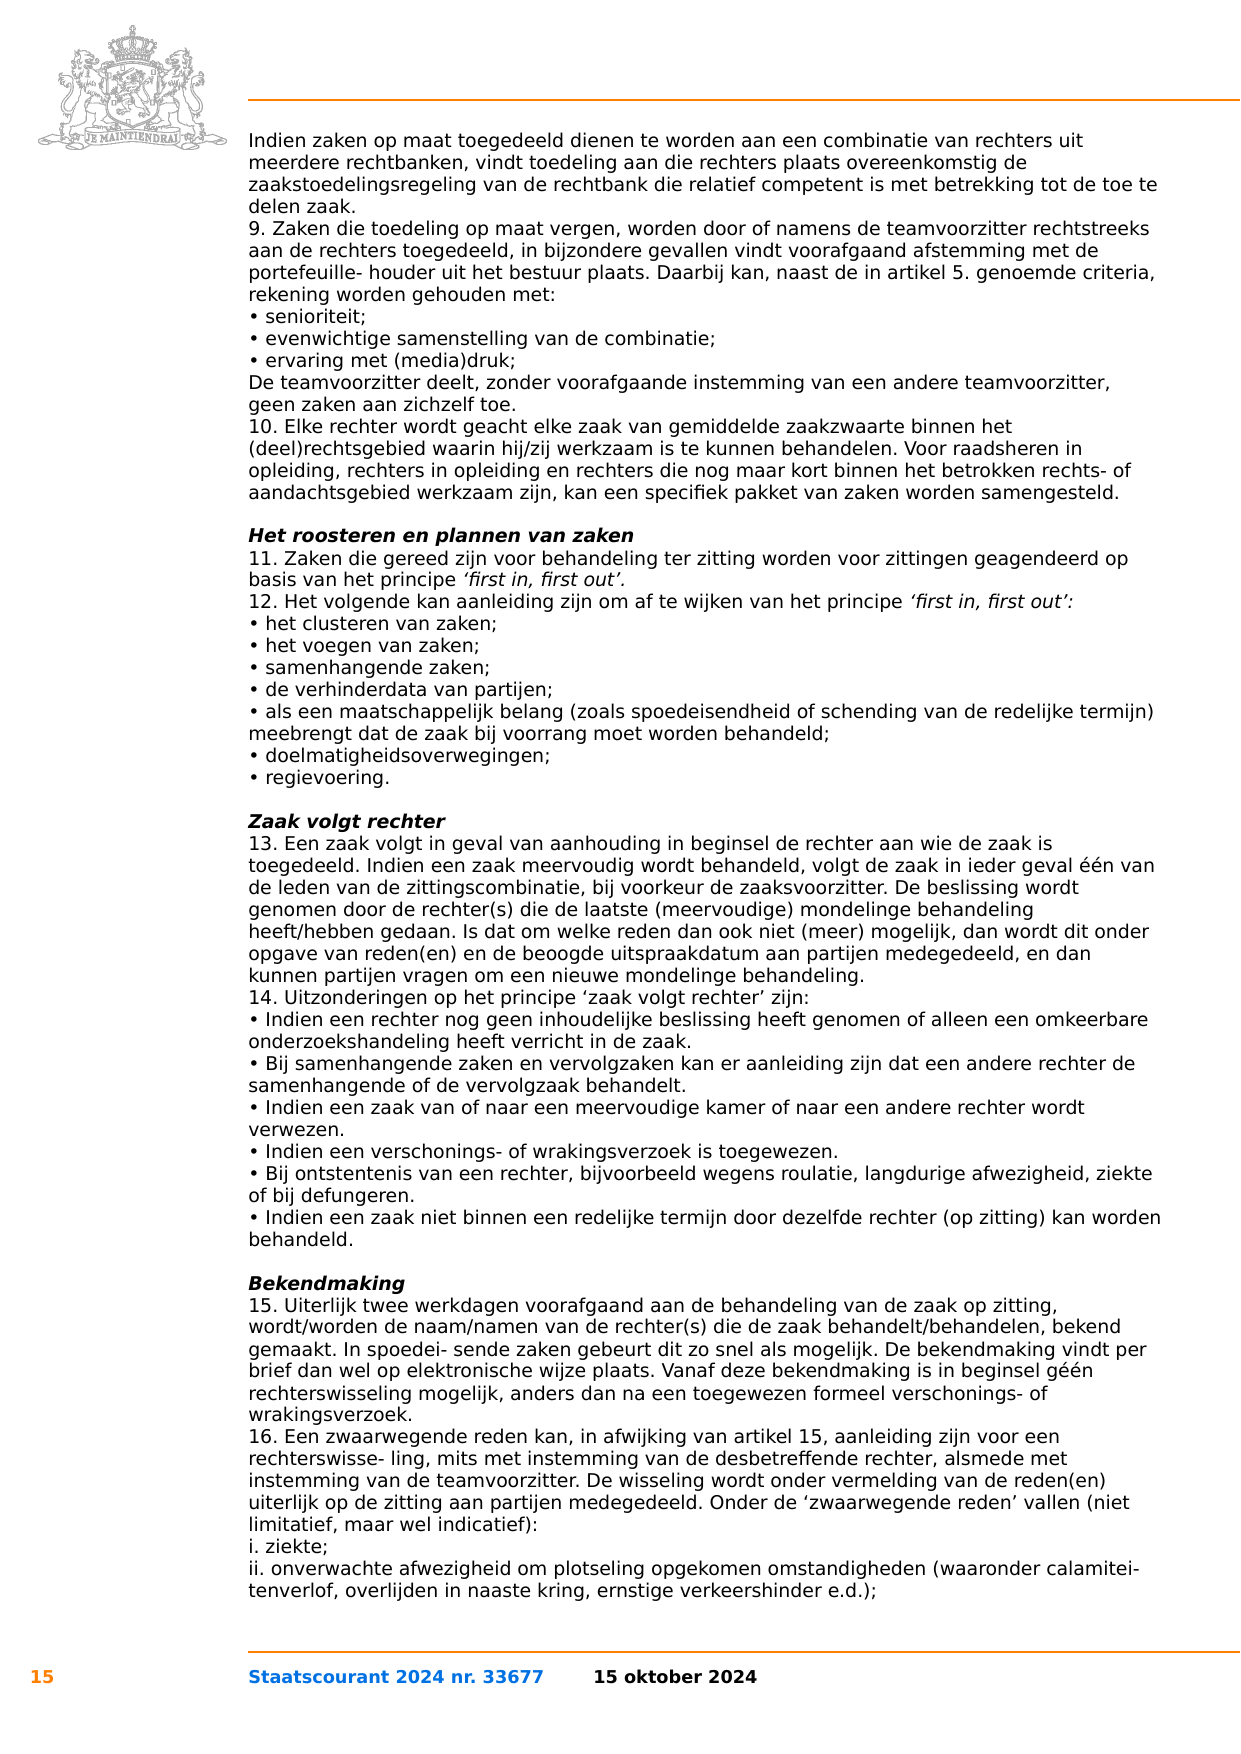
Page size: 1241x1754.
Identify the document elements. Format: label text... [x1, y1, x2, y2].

text 12. Het volgende kan aanleiding zijn om af te wijken van het principe ‘first in, first out’: [248, 591, 1163, 613]
subtitle Het roosteren en plannen van zaken [248, 525, 1163, 547]
text • senioriteit; [248, 306, 1163, 328]
text • samenhangende zaken; [248, 657, 1163, 679]
text • Bij ontstentenis van een rechter, bijvoorbeeld wegens roulatie, langdurige afwezigheid, ziekte of bij defungeren. [248, 1163, 1163, 1207]
text De teamvoorzitter deelt, zonder voorafgaande instemming van een andere teamvoorzitter, geen zaken aan zichzelf toe. [248, 372, 1163, 416]
text • Indien een zaak niet binnen een redelijke termijn door dezelfde rechter (op zitting) kan worden behandeld. [248, 1207, 1163, 1251]
text ii. onverwachte afwezigheid om plotseling opgekomen omstandigheden (waaronder calamitei- tenverlof, overlijden in naaste kring, ernstige verkeershinder e.d.); [248, 1558, 1163, 1602]
text • ervaring met (media)druk; [248, 350, 1163, 372]
text • de verhinderdata van partijen; [248, 679, 1163, 701]
text 11. Zaken die gereed zijn voor behandeling ter zitting worden voor zittingen geagendeerd op basis van het principe ‘first in, first out’. [248, 547, 1163, 591]
picture [38, 25, 227, 150]
text 13. Een zaak volgt in geval van aanhouding in beginsel de rechter aan wie de zaak is toegedeeld. Indien een zaak meervoudig wordt behandeld, volgt de zaak in ieder geval één van de leden van de zittingscombinatie, bij voorkeur de zaaksvoorzitter. De beslissing wordt genomen door de rechter(s) die de laatste (meervoudige) mondelinge behandeling heeft/hebben gedaan. Is dat om welke reden dan ook niet (meer) mogelijk, dan wordt dit onder opgave van reden(en) en de beoogde uitspraakdatum aan partijen medegedeeld, en dan kunnen partijen vragen om een nieuwe mondelinge behandeling. [248, 833, 1163, 987]
text • regievoering. [248, 767, 1163, 789]
text 15. Uiterlijk twee werkdagen voorafgaand aan de behandeling van de zaak op zitting, wordt/worden de naam/namen van de rechter(s) die de zaak behandelt/behandelen, bekend gemaakt. In spoedei- sende zaken gebeurt dit zo snel als mogelijk. De bekendmaking vindt per brief dan wel op elektronische wijze plaats. Vanaf deze bekendmaking is in beginsel géén rechterswisseling mogelijk, anders dan na een toegewezen formeel verschonings- of wrakingsverzoek. [248, 1294, 1163, 1426]
text • Indien een rechter nog geen inhoudelijke beslissing heeft genomen of alleen een omkeerbare onderzoekshandeling heeft verricht in de zaak. [248, 1009, 1163, 1053]
subtitle Bekendmaking [248, 1272, 1163, 1294]
text • als een maatschappelijk belang (zoals spoedeisendheid of schending van de redelijke termijn) meebrengt dat de zaak bij voorrang moet worden behandeld; [248, 701, 1163, 745]
text • Bij samenhangende zaken en vervolgzaken kan er aanleiding zijn dat een andere rechter de samenhangende of de vervolgzaak behandelt. [248, 1053, 1163, 1097]
subtitle Zaak volgt rechter [248, 811, 1163, 833]
text Indien zaken op maat toegedeeld dienen te worden aan een combinatie van rechters uit meerdere rechtbanken, vindt toedeling aan die rechters plaats overeenkomstig de zaakstoedelingsregeling van de rechtbank die relatief competent is met betrekking tot de toe te delen zaak. [248, 130, 1163, 218]
text 9. Zaken die toedeling op maat vergen, worden door of namens de teamvoorzitter rechtstreeks aan de rechters toegedeeld, in bijzondere gevallen vindt voorafgaand afstemming met de portefeuille- houder uit het bestuur plaats. Daarbij kan, naast de in artikel 5. genoemde criteria, rekening worden gehouden met: [248, 218, 1163, 306]
text • het clusteren van zaken; [248, 613, 1163, 635]
text • evenwichtige samenstelling van de combinatie; [248, 328, 1163, 350]
text • het voegen van zaken; [248, 635, 1163, 657]
text • Indien een zaak van of naar een meervoudige kamer of naar een andere rechter wordt verwezen. [248, 1097, 1163, 1141]
text 14. Uitzonderingen op het principe ‘zaak volgt rechter’ zijn: [248, 987, 1163, 1009]
text 10. Elke rechter wordt geacht elke zaak van gemiddelde zaakzwaarte binnen het (deel)rechtsgebied waarin hij/zij werkzaam is te kunnen behandelen. Voor raadsheren in opleiding, rechters in opleiding en rechters die nog maar kort binnen het betrokken rechts- of aandachtsgebied werkzaam zijn, kan een specifiek pakket van zaken worden samengesteld. [248, 416, 1163, 503]
text • Indien een verschonings- of wrakingsverzoek is toegewezen. [248, 1141, 1163, 1163]
text i. ziekte; [248, 1536, 1163, 1558]
text • doelmatigheidsoverwegingen; [248, 745, 1163, 767]
text 16. Een zwaarwegende reden kan, in afwijking van artikel 15, aanleiding zijn voor een rechterswisse- ling, mits met instemming van de desbetreffende rechter, alsmede met instemming van de teamvoorzitter. De wisseling wordt onder vermelding van de reden(en) uiterlijk op de zitting aan partijen medegedeeld. Onder de ‘zwaarwegende reden’ vallen (niet limitatief, maar wel indicatief): [248, 1426, 1163, 1536]
